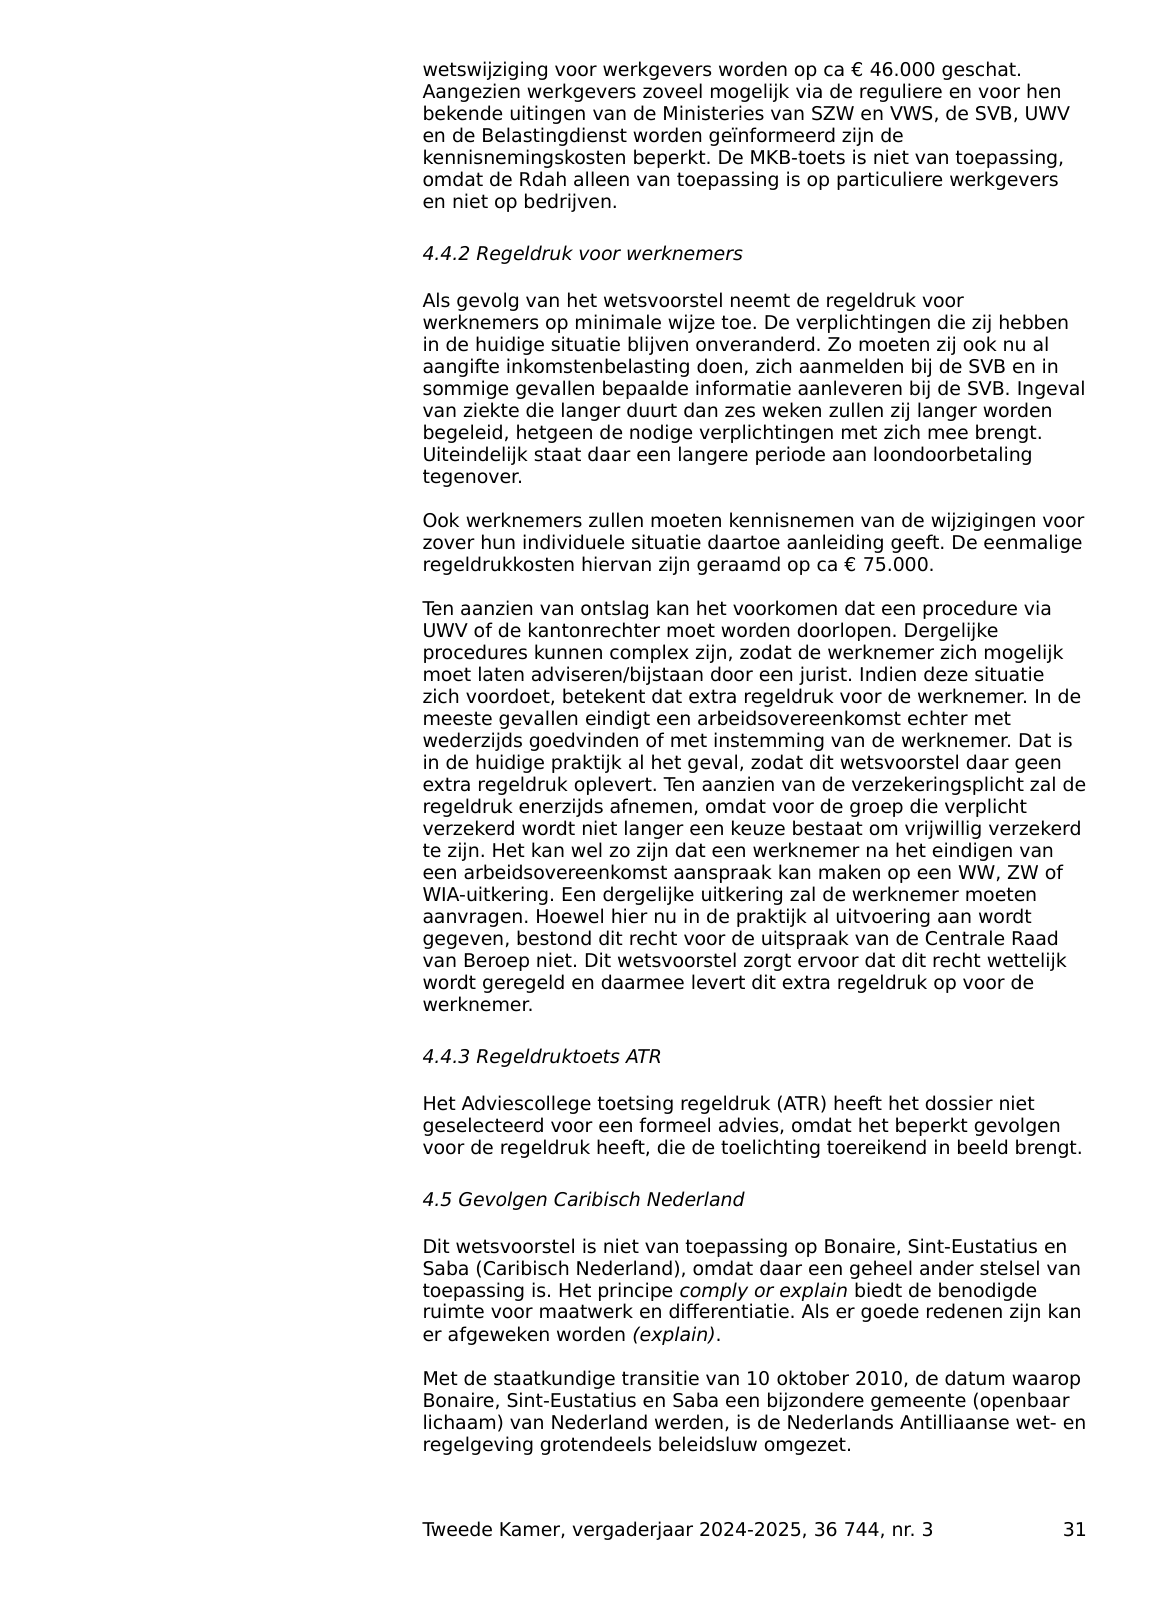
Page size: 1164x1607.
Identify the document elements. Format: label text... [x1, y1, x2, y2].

text Het Adviescollege toetsing regeldruk (ATR) heeft het dossier niet geselecteerd voor een formeel advies, omdat het beperkt gevolgen voor de regeldruk heeft, die de toelichting toereikend in beeld brengt. [422, 1093, 1087, 1158]
text Ook werknemers zullen moeten kennisnemen van de wijzigingen voor zover hun individuele situatie daartoe aanleiding geeft. De eenmalige regeldrukkosten hiervan zijn geraamd op ca € 75.000. [422, 510, 1087, 576]
text wetswijziging voor werkgevers worden op ca € 46.000 geschat. Aangezien werkgevers zoveel mogelijk via de reguliere en voor hen bekende uitingen van de Ministeries van SZW en VWS, de SVB, UWV en de Belastingdienst worden geïnformeerd zijn de kennisnemingskosten beperkt. De MKB-toets is niet van toepassing, omdat de Rdah alleen van toepassing is op particuliere werkgevers en niet op bedrijven. [422, 59, 1087, 213]
text Met de staatkundige transitie van 10 oktober 2010, de datum waarop Bonaire, Sint-Eustatius en Saba een bijzondere gemeente (openbaar lichaam) van Nederland werden, is de Nederlands Antilliaanse wet- en regelgeving grotendeels beleidsluw omgezet. [422, 1368, 1087, 1456]
text Als gevolg van het wetsvoorstel neemt de regeldruk voor werknemers op minimale wijze toe. De verplichtingen die zij hebben in de huidige situatie blijven onveranderd. Zo moeten zij ook nu al aangifte inkomstenbelasting doen, zich aanmelden bij de SVB en in sommige gevallen bepaalde informatie aanleveren bij de SVB. Ingeval van ziekte die langer duurt dan zes weken zullen zij langer worden begeleid, hetgeen de nodige verplichtingen met zich mee brengt. Uiteindelijk staat daar een langere periode aan loondoorbetaling tegenover. [422, 290, 1087, 488]
text Dit wetsvoorstel is niet van toepassing op Bonaire, Sint-Eustatius en Saba (Caribisch Nederland), omdat daar een geheel ander stelsel van toepassing is. Het principe comply or explain biedt de benodigde ruimte voor maatwerk en differentiatie. Als er goede redenen zijn kan er afgeweken worden (explain). [422, 1236, 1087, 1345]
subtitle 4.5 Gevolgen Caribisch Nederland [422, 1188, 1087, 1211]
subtitle 4.4.2 Regeldruk voor werknemers [422, 243, 1087, 265]
subtitle 4.4.3 Regeldruktoets ATR [422, 1046, 1087, 1068]
text Ten aanzien van ontslag kan het voorkomen dat een procedure via UWV of de kantonrechter moet worden doorlopen. Dergelijke procedures kunnen complex zijn, zodat de werknemer zich mogelijk moet laten adviseren/bijstaan door een jurist. Indien deze situatie zich voordoet, betekent dat extra regeldruk voor de werknemer. In de meeste gevallen eindigt een arbeidsovereenkomst echter met wederzijds goedvinden of met instemming van de werknemer. Dat is in de huidige praktijk al het geval, zodat dit wetsvoorstel daar geen extra regeldruk oplevert. Ten aanzien van de verzekeringsplicht zal de regeldruk enerzijds afnemen, omdat voor de groep die verplicht verzekerd wordt niet langer een keuze bestaat om vrijwillig verzekerd te zijn. Het kan wel zo zijn dat een werknemer na het eindigen van een arbeidsovereenkomst aanspraak kan maken op een WW, ZW of WIA-uitkering. Een dergelijke uitkering zal de werknemer moeten aanvragen. Hoewel hier nu in de praktijk al uitvoering aan wordt gegeven, bestond dit recht voor de uitspraak van de Centrale Raad van Beroep niet. Dit wetsvoorstel zorgt ervoor dat dit recht wettelijk wordt geregeld en daarmee levert dit extra regeldruk op voor de werknemer. [422, 598, 1087, 1016]
